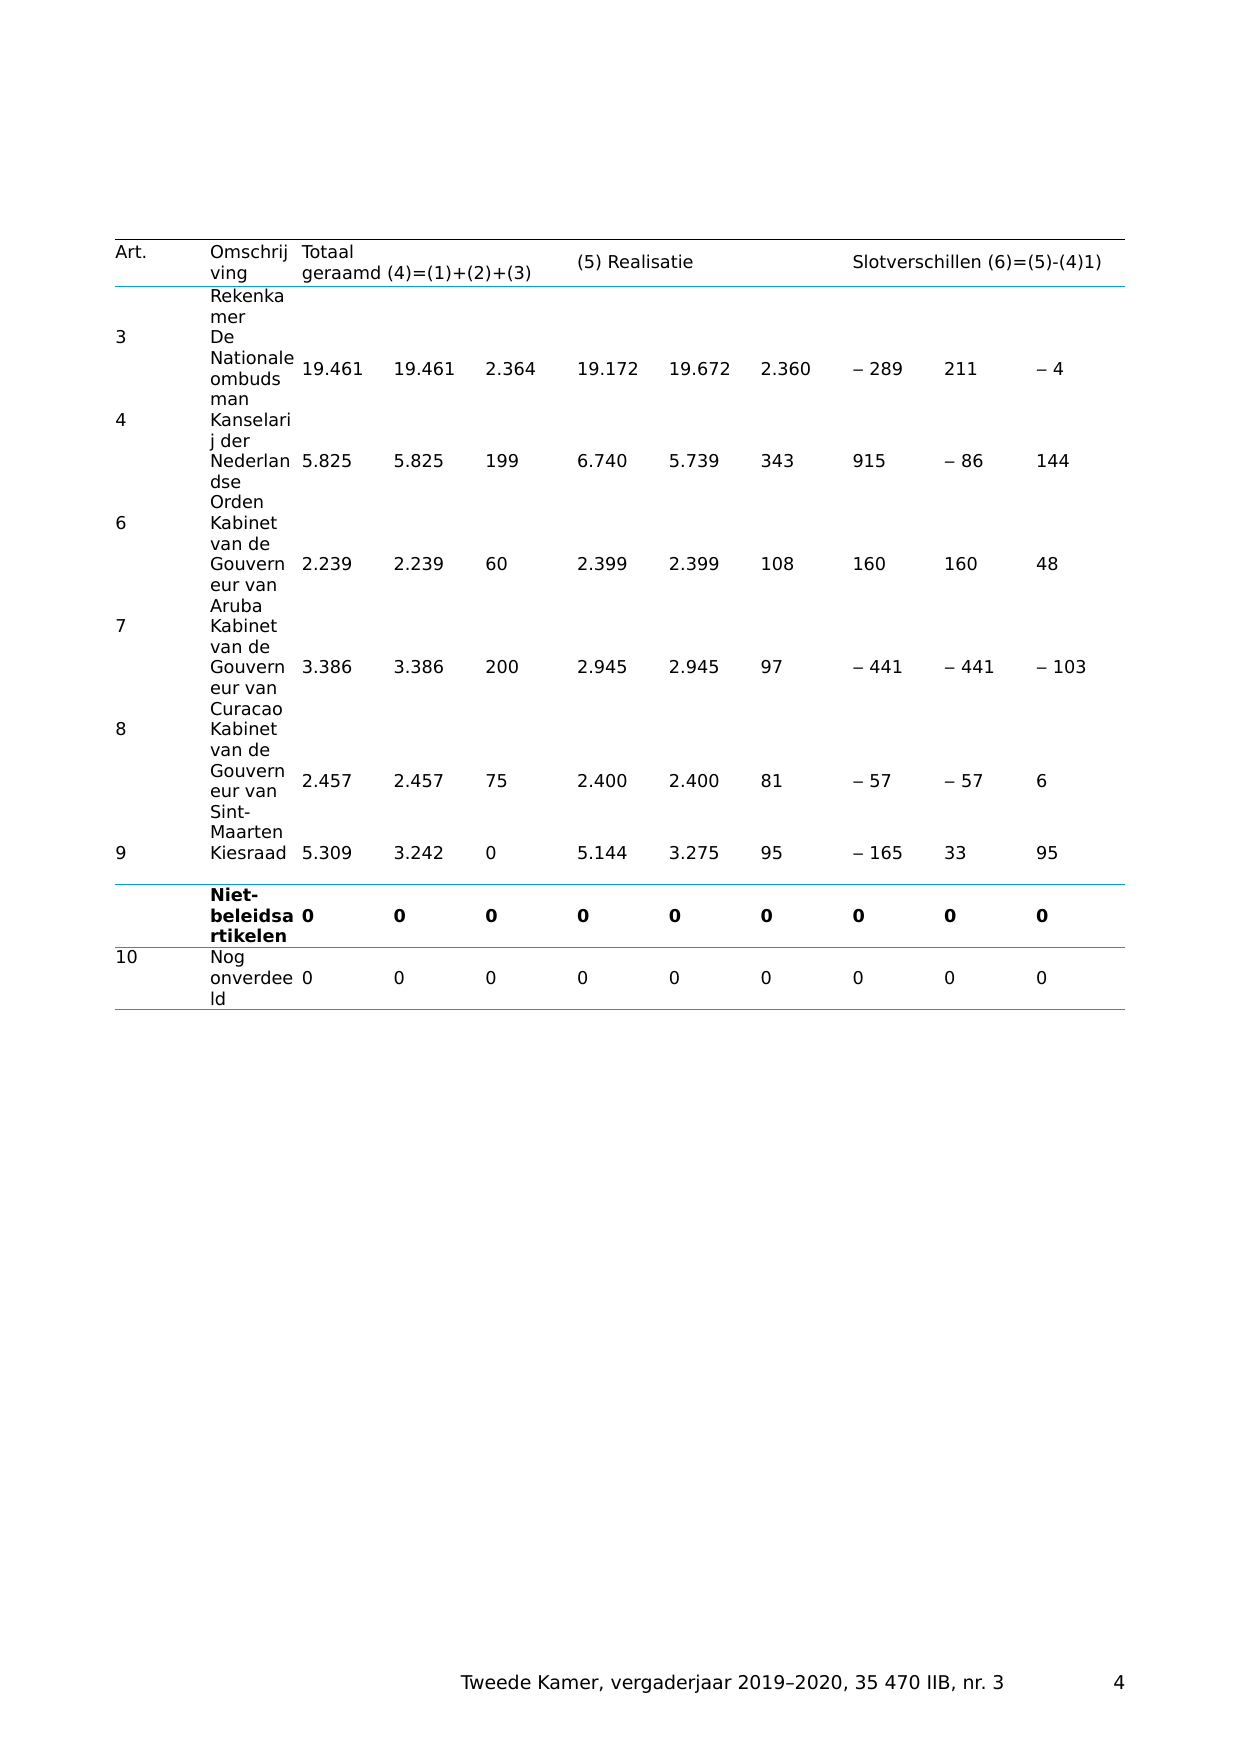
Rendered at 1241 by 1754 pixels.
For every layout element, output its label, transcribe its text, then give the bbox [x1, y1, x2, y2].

table_cell 200 [482, 616, 574, 719]
table_cell 0 [390, 948, 482, 1009]
table_cell [115, 864, 207, 884]
table_cell Kanselarij der Nederlandse Orden [207, 410, 299, 513]
table_cell [1033, 864, 1125, 884]
table_cell 33 [941, 843, 1033, 864]
table_cell [390, 287, 482, 327]
table_cell 0 [941, 948, 1033, 1009]
table_cell [941, 287, 1033, 327]
table_cell 75 [482, 719, 574, 843]
table_cell 343 [758, 410, 849, 513]
table_cell 19.461 [299, 328, 390, 410]
table_cell 2.400 [666, 719, 757, 843]
table_cell ‒ 4 [1033, 328, 1125, 410]
table_cell 2.239 [299, 513, 390, 616]
table_cell [849, 287, 941, 327]
table_cell 3.386 [390, 616, 482, 719]
table_cell 7 [115, 616, 207, 719]
table_cell 48 [1033, 513, 1125, 616]
table_cell Art. [115, 240, 207, 286]
table_cell 0 [1033, 948, 1125, 1009]
table_cell [115, 885, 207, 947]
table_cell 2.399 [574, 513, 666, 616]
table_cell ‒ 441 [849, 616, 941, 719]
table_cell ‒ 165 [849, 843, 941, 864]
table_cell De Nationale ombudsman [207, 328, 299, 410]
table_cell [849, 864, 941, 884]
table_cell ‒ 86 [941, 410, 1033, 513]
table_cell 19.172 [574, 328, 666, 410]
table_cell 2.400 [574, 719, 666, 843]
table_cell 5.825 [390, 410, 482, 513]
table_cell Omschrijving [207, 240, 299, 286]
table_cell 4 [115, 410, 207, 513]
table_header Wijziging van de begrotingsstaat van de overige Hoge Colleges van Staat, Kabinetten van de Gouverneurs en de Kiesraad (IIB) voor het jaar 2019 (slotwet) (bedragen x € 1.000) [115, 191, 1125, 239]
table_cell 95 [758, 843, 849, 864]
table_cell [299, 287, 390, 327]
table_cell 6 [115, 513, 207, 616]
table_cell [390, 864, 482, 884]
table_cell 19.672 [666, 328, 757, 410]
table_cell Kabinet van de Gouverneur van Aruba [207, 513, 299, 616]
table_cell ‒ 289 [849, 328, 941, 410]
table_cell 5.739 [666, 410, 757, 513]
table_cell [299, 864, 390, 884]
table_cell 6 [1033, 719, 1125, 843]
table_cell Kabinet van de Gouverneur van Curacao [207, 616, 299, 719]
table_cell 3.242 [390, 843, 482, 864]
table_cell 3.386 [299, 616, 390, 719]
table_cell Kiesraad [207, 843, 299, 864]
table_cell 81 [758, 719, 849, 843]
table_cell 5.144 [574, 843, 666, 864]
table_cell 95 [1033, 843, 1125, 864]
table_cell 5.309 [299, 843, 390, 864]
table_cell [941, 864, 1033, 884]
table_cell 3 [115, 328, 207, 410]
table_cell 0 [482, 948, 574, 1009]
table_cell 0 [482, 885, 574, 947]
table_cell [666, 864, 757, 884]
table_cell [115, 287, 207, 327]
table_cell 0 [299, 948, 390, 1009]
table_cell 97 [758, 616, 849, 719]
table_cell [574, 864, 666, 884]
table_cell 144 [1033, 410, 1125, 513]
table_cell [666, 287, 757, 327]
table_cell [207, 864, 299, 884]
table_cell 0 [849, 885, 941, 947]
table_cell Niet-beleidsartikelen [207, 885, 299, 947]
table_cell (5) Realisatie [574, 240, 849, 286]
table_cell Kabinet van de Gouverneur van Sint-Maarten [207, 719, 299, 843]
table_cell [758, 287, 849, 327]
table_cell ‒ 103 [1033, 616, 1125, 719]
table_cell 2.457 [299, 719, 390, 843]
table_cell Slotverschillen (6)=(5)-(4)1) [849, 240, 1125, 286]
table_cell 0 [390, 885, 482, 947]
table_cell [1033, 287, 1125, 327]
table_cell 0 [758, 948, 849, 1009]
table_cell 211 [941, 328, 1033, 410]
table_cell 0 [574, 885, 666, 947]
table_cell 5.825 [299, 410, 390, 513]
table_cell 0 [941, 885, 1033, 947]
table_cell 0 [299, 885, 390, 947]
table_cell 160 [941, 513, 1033, 616]
table_cell 0 [1033, 885, 1125, 947]
table_cell 2.399 [666, 513, 757, 616]
table_cell 108 [758, 513, 849, 616]
table_cell 9 [115, 843, 207, 864]
table_cell ‒ 57 [941, 719, 1033, 843]
table_cell 199 [482, 410, 574, 513]
table_cell 2.945 [666, 616, 757, 719]
table_cell 2.457 [390, 719, 482, 843]
table_cell 2.364 [482, 328, 574, 410]
table_cell 0 [849, 948, 941, 1009]
table_cell 160 [849, 513, 941, 616]
table_cell ‒ 441 [941, 616, 1033, 719]
table_cell 0 [482, 843, 574, 864]
table_cell 8 [115, 719, 207, 843]
table_cell 3.275 [666, 843, 757, 864]
table_cell [758, 864, 849, 884]
table_cell 19.461 [390, 328, 482, 410]
table_cell ‒ 57 [849, 719, 941, 843]
table_cell 6.740 [574, 410, 666, 513]
table_cell 2.239 [390, 513, 482, 616]
table_cell Nog onverdeeld [207, 948, 299, 1009]
table_cell 2.360 [758, 328, 849, 410]
table_cell [482, 287, 574, 327]
table_cell Totaal geraamd (4)=(1)+(2)+(3) [299, 240, 574, 286]
table_cell Rekenkamer [207, 287, 299, 327]
table_cell 0 [666, 885, 757, 947]
table_cell 2.945 [574, 616, 666, 719]
table_cell 0 [758, 885, 849, 947]
table_cell [482, 864, 574, 884]
table_cell 60 [482, 513, 574, 616]
table_cell 10 [115, 948, 207, 1009]
table_cell 0 [666, 948, 757, 1009]
table_cell 0 [574, 948, 666, 1009]
table_cell 915 [849, 410, 941, 513]
table_cell [574, 287, 666, 327]
